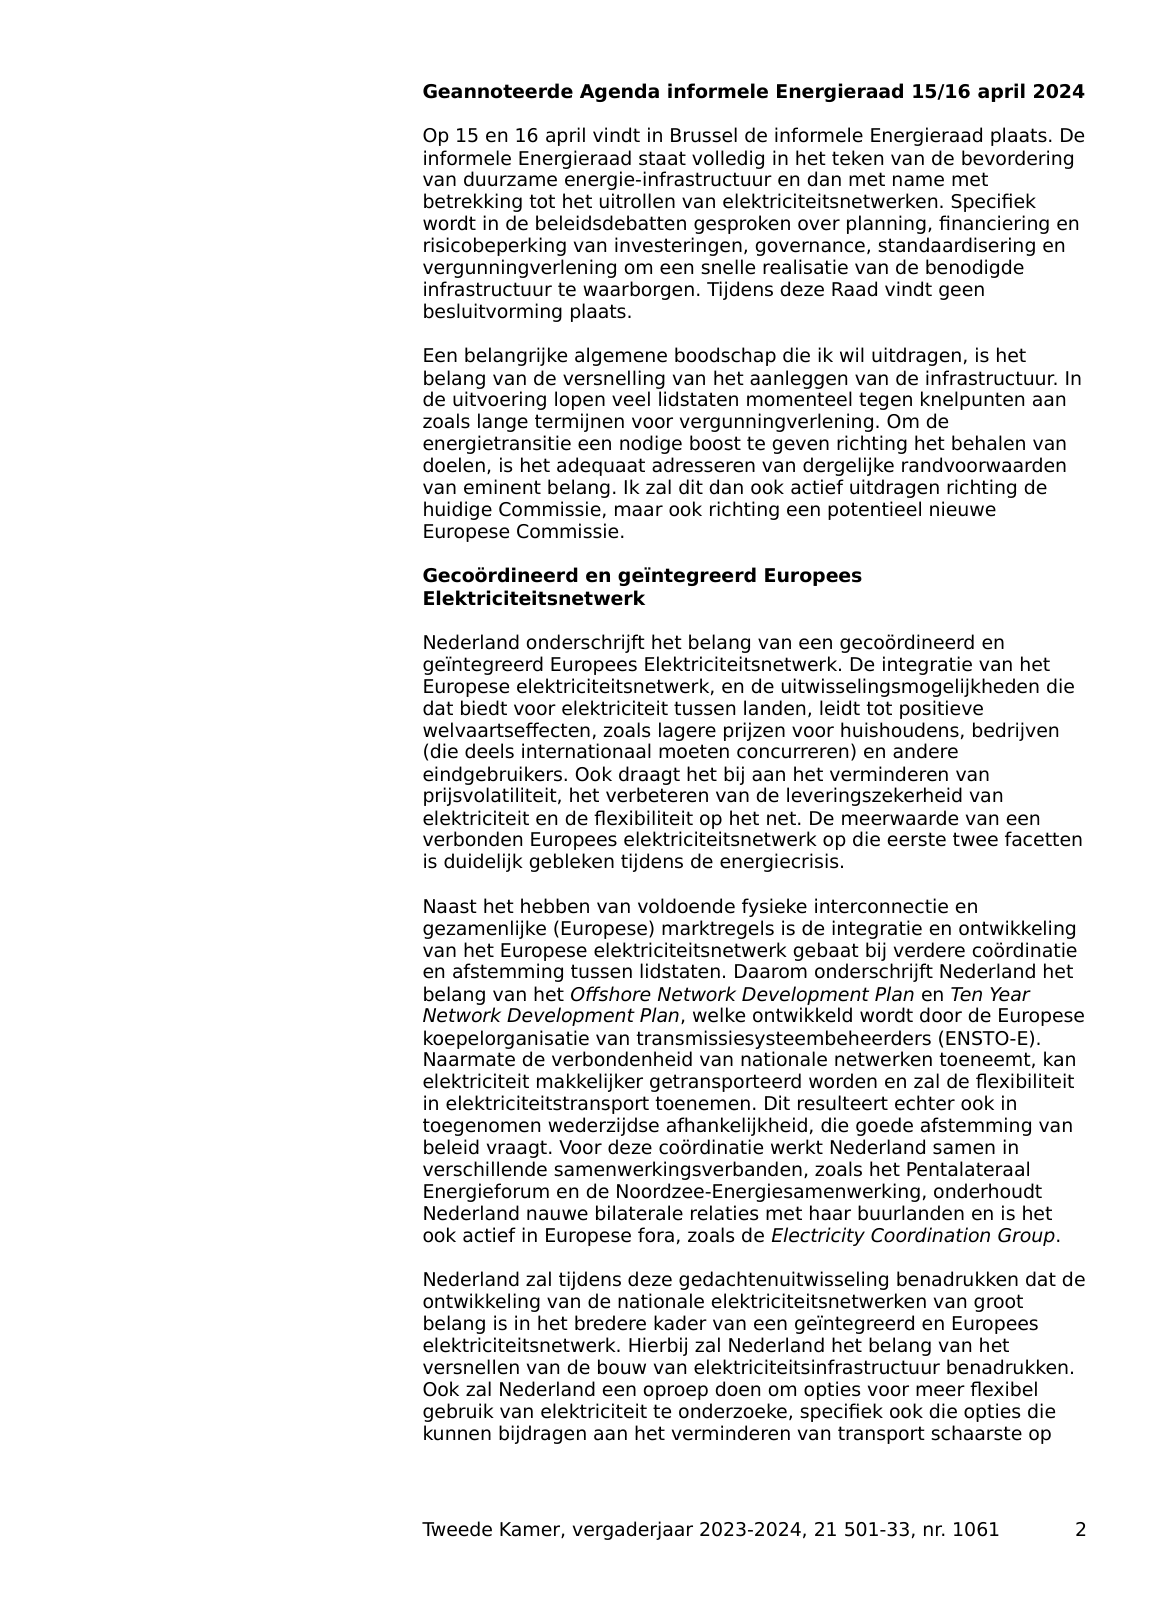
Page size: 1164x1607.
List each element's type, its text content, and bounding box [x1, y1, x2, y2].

text Op 15 en 16 april vindt in Brussel de informele Energieraad plaats. De informele Energieraad staat volledig in het teken van de bevordering van duurzame energie-infrastructuur en dan met name met betrekking tot het uitrollen van elektriciteitsnetwerken. Specifiek wordt in de beleidsdebatten gesproken over planning, financiering en risicobeperking van investeringen, governance, standaardisering en vergunningverlening om een snelle realisatie van de benodigde infrastructuur te waarborgen. Tijdens deze Raad vindt geen besluitvorming plaats. [422, 125, 1087, 323]
subtitle Geannoteerde Agenda informele Energieraad 15/16 april 2024 [422, 81, 1087, 103]
text Een belangrijke algemene boodschap die ik wil uitdragen, is het belang van de versnelling van het aanleggen van de infrastructuur. In de uitvoering lopen veel lidstaten momenteel tegen knelpunten aan zoals lange termijnen voor vergunningverlening. Om de energietransitie een nodige boost te geven richting het behalen van doelen, is het adequaat adresseren van dergelijke randvoorwaarden van eminent belang. Ik zal dit dan ook actief uitdragen richting de huidige Commissie, maar ook richting een potentieel nieuwe Europese Commissie. [422, 345, 1087, 543]
text Naast het hebben van voldoende fysieke interconnectie en gezamenlijke (Europese) marktregels is de integratie en ontwikkeling van het Europese elektriciteitsnetwerk gebaat bij verdere coördinatie en afstemming tussen lidstaten. Daarom onderschrijft Nederland het belang van het Offshore Network Development Plan en Ten Year Network Development Plan, welke ontwikkeld wordt door de Europese koepelorganisatie van transmissiesysteembeheerders (ENSTO-E). Naarmate de verbondenheid van nationale netwerken toeneemt, kan elektriciteit makkelijker getransporteerd worden en zal de flexibiliteit in elektriciteitstransport toenemen. Dit resulteert echter ook in toegenomen wederzijdse afhankelijkheid, die goede afstemming van beleid vraagt. Voor deze coördinatie werkt Nederland samen in verschillende samenwerkingsverbanden, zoals het Pentalateraal Energieforum en de Noordzee-Energiesamenwerking, onderhoudt Nederland nauwe bilaterale relaties met haar buurlanden en is het ook actief in Europese fora, zoals de Electricity Coordination Group. [422, 896, 1087, 1247]
subtitle Gecoördineerd en geïntegreerd Europees Elektriciteitsnetwerk [422, 565, 1087, 609]
text Nederland onderschrijft het belang van een gecoördineerd en geïntegreerd Europees Elektriciteitsnetwerk. De integratie van het Europese elektriciteitsnetwerk, en de uitwisselingsmogelijkheden die dat biedt voor elektriciteit tussen landen, leidt tot positieve welvaartseffecten, zoals lagere prijzen voor huishoudens, bedrijven (die deels internationaal moeten concurreren) en andere eindgebruikers. Ook draagt het bij aan het verminderen van prijsvolatiliteit, het verbeteren van de leveringszekerheid van elektriciteit en de flexibiliteit op het net. De meerwaarde van een verbonden Europees elektriciteitsnetwerk op die eerste twee facetten is duidelijk gebleken tijdens de energiecrisis. [422, 632, 1087, 873]
text Nederland zal tijdens deze gedachtenuitwisseling benadrukken dat de ontwikkeling van de nationale elektriciteitsnetwerken van groot belang is in het bredere kader van een geïntegreerd en Europees elektriciteitsnetwerk. Hierbij zal Nederland het belang van het versnellen van de bouw van elektriciteitsinfrastructuur benadrukken. Ook zal Nederland een oproep doen om opties voor meer flexibel gebruik van elektriciteit te onderzoeke, specifiek ook die opties die kunnen bijdragen aan het verminderen van transport schaarste op [422, 1269, 1087, 1445]
